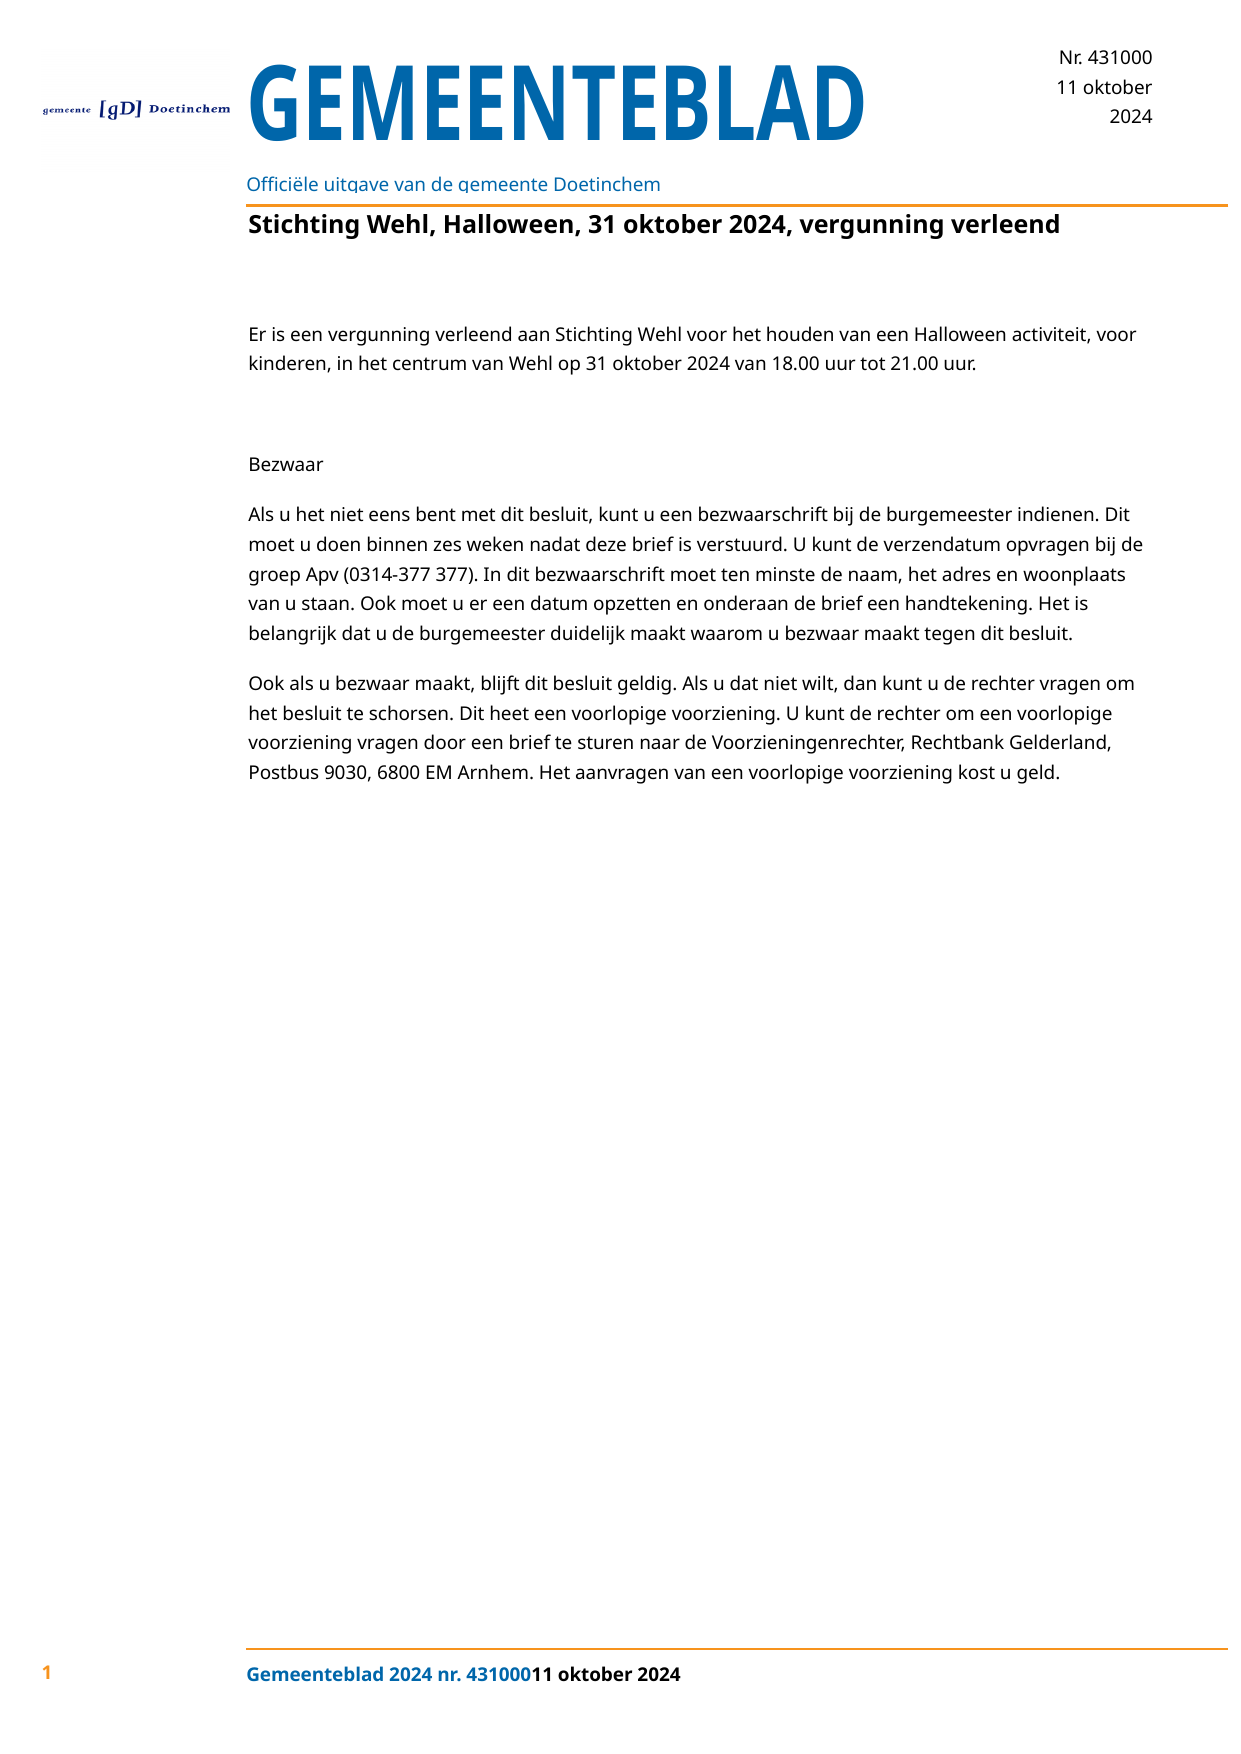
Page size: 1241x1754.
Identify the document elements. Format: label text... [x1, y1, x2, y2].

text Stichting Wehl, Halloween, 31 oktober 2024, vergunning verleend [248, 207, 1152, 241]
text Als u het niet eens bent met dit besluit, kunt u een bezwaarschrift bij de burgemeester indienen. Dit moet u doen binnen zes weken nadat deze brief is verstuurd. U kunt de verzendatum opvragen bij de groep Apv (0314-377 377). In dit bezwaarschrift moet ten minste de naam, het adres en woonplaats van u staan. Ook moet u er een datum opzetten en onderaan de brief een handtekening. Het is belangrijk dat u de burgemeester duidelijk maakt waarom u bezwaar maakt tegen dit besluit. [248, 502, 1152, 646]
text Er is een vergunning verleend aan Stichting Wehl voor het houden van een Halloween activiteit, voor kinderen, in het centrum van Wehl op 31 oktober 2024 van 18.00 uur tot 21.00 uur. [248, 321, 1152, 376]
picture [41, 47, 231, 172]
text Bezwaar [248, 451, 1152, 477]
text Ook als u bezwaar maakt, blijft dit besluit geldig. Als u dat niet wilt, dan kunt u de rechter vragen om het besluit te schorsen. Dit heet een voorlopige voorziening. U kunt de rechter om een voorlopige voorziening vragen door een brief te sturen naar de Voorzieningenrechter, Rechtbank Gelderland, Postbus 9030, 6800 EM Arnhem. Het aanvragen van een voorlopige voorziening kost u geld. [248, 670, 1152, 785]
